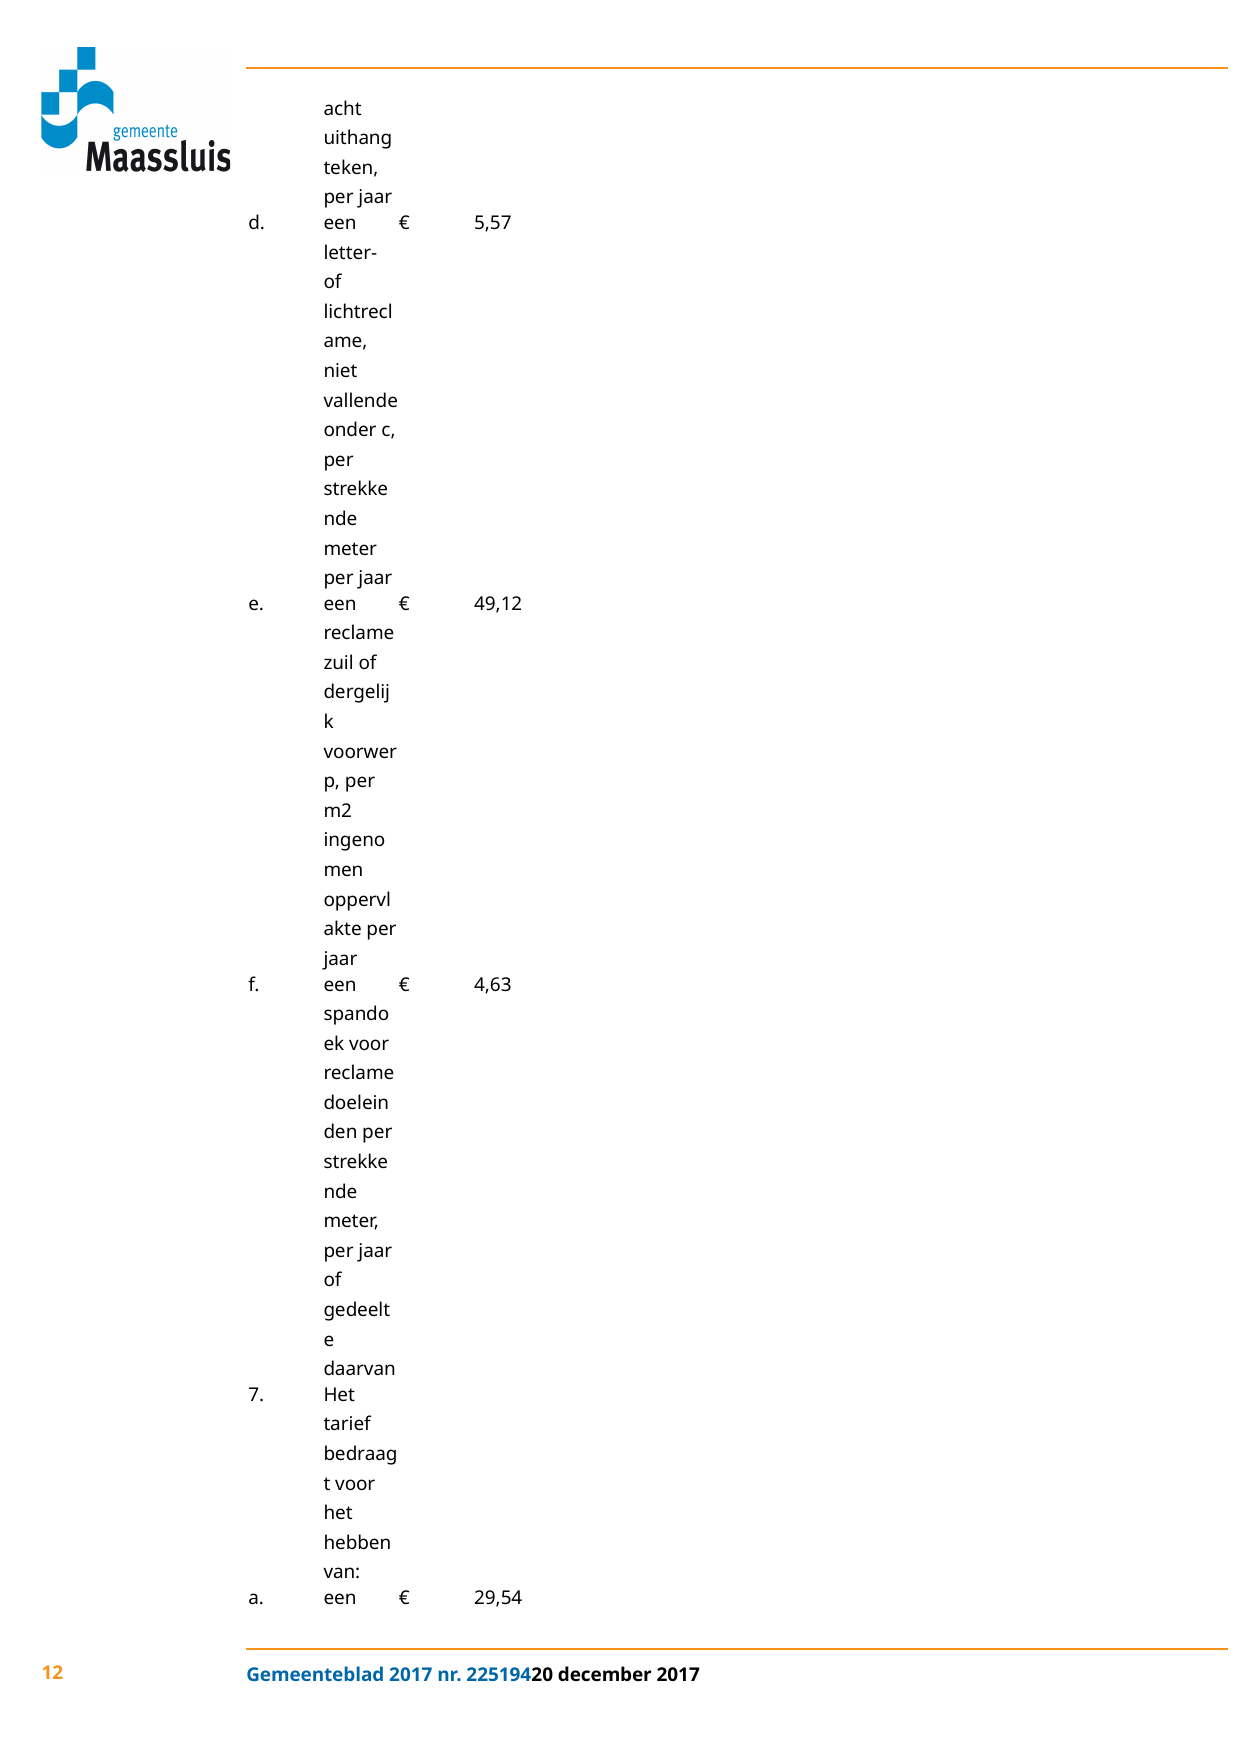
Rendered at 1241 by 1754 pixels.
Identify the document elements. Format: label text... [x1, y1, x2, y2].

table_cell € [399, 590, 474, 971]
table_cell 4,63 [474, 971, 549, 1381]
table_cell Het tarief bedraagt voor het hebben van: [323, 1381, 398, 1584]
table_cell 5,57 [474, 209, 549, 590]
table_cell [474, 1381, 549, 1584]
table_cell een spandoek voor reclamedoeleinden per strekkende meter, per jaar of gedeelte daarvan [323, 971, 398, 1381]
table_cell d. [248, 209, 323, 590]
table_cell [399, 95, 474, 209]
table_cell 29,54 [474, 1584, 549, 1610]
picture [41, 47, 231, 172]
table_cell e. [248, 590, 323, 971]
table_cell een reclamezuil of dergelijk voorwerp, per m2 ingenomen oppervlakte per jaar [323, 590, 398, 971]
table_cell € [399, 971, 474, 1381]
table_cell € [399, 209, 474, 590]
table_cell acht uithangteken, per jaar [323, 95, 398, 209]
table_cell een [323, 1584, 398, 1610]
table_cell 7. [248, 1381, 323, 1584]
table_cell een letter- of lichtreclame, niet vallende onder c, per strekkende meter per jaar [323, 209, 398, 590]
table_cell [399, 1381, 474, 1584]
table_cell a. [248, 1584, 323, 1610]
table_cell € [399, 1584, 474, 1610]
table_cell f. [248, 971, 323, 1381]
table_cell [248, 95, 323, 209]
picture [41, 47, 77, 92]
table_cell 49,12 [474, 590, 549, 971]
table_cell [474, 95, 549, 209]
